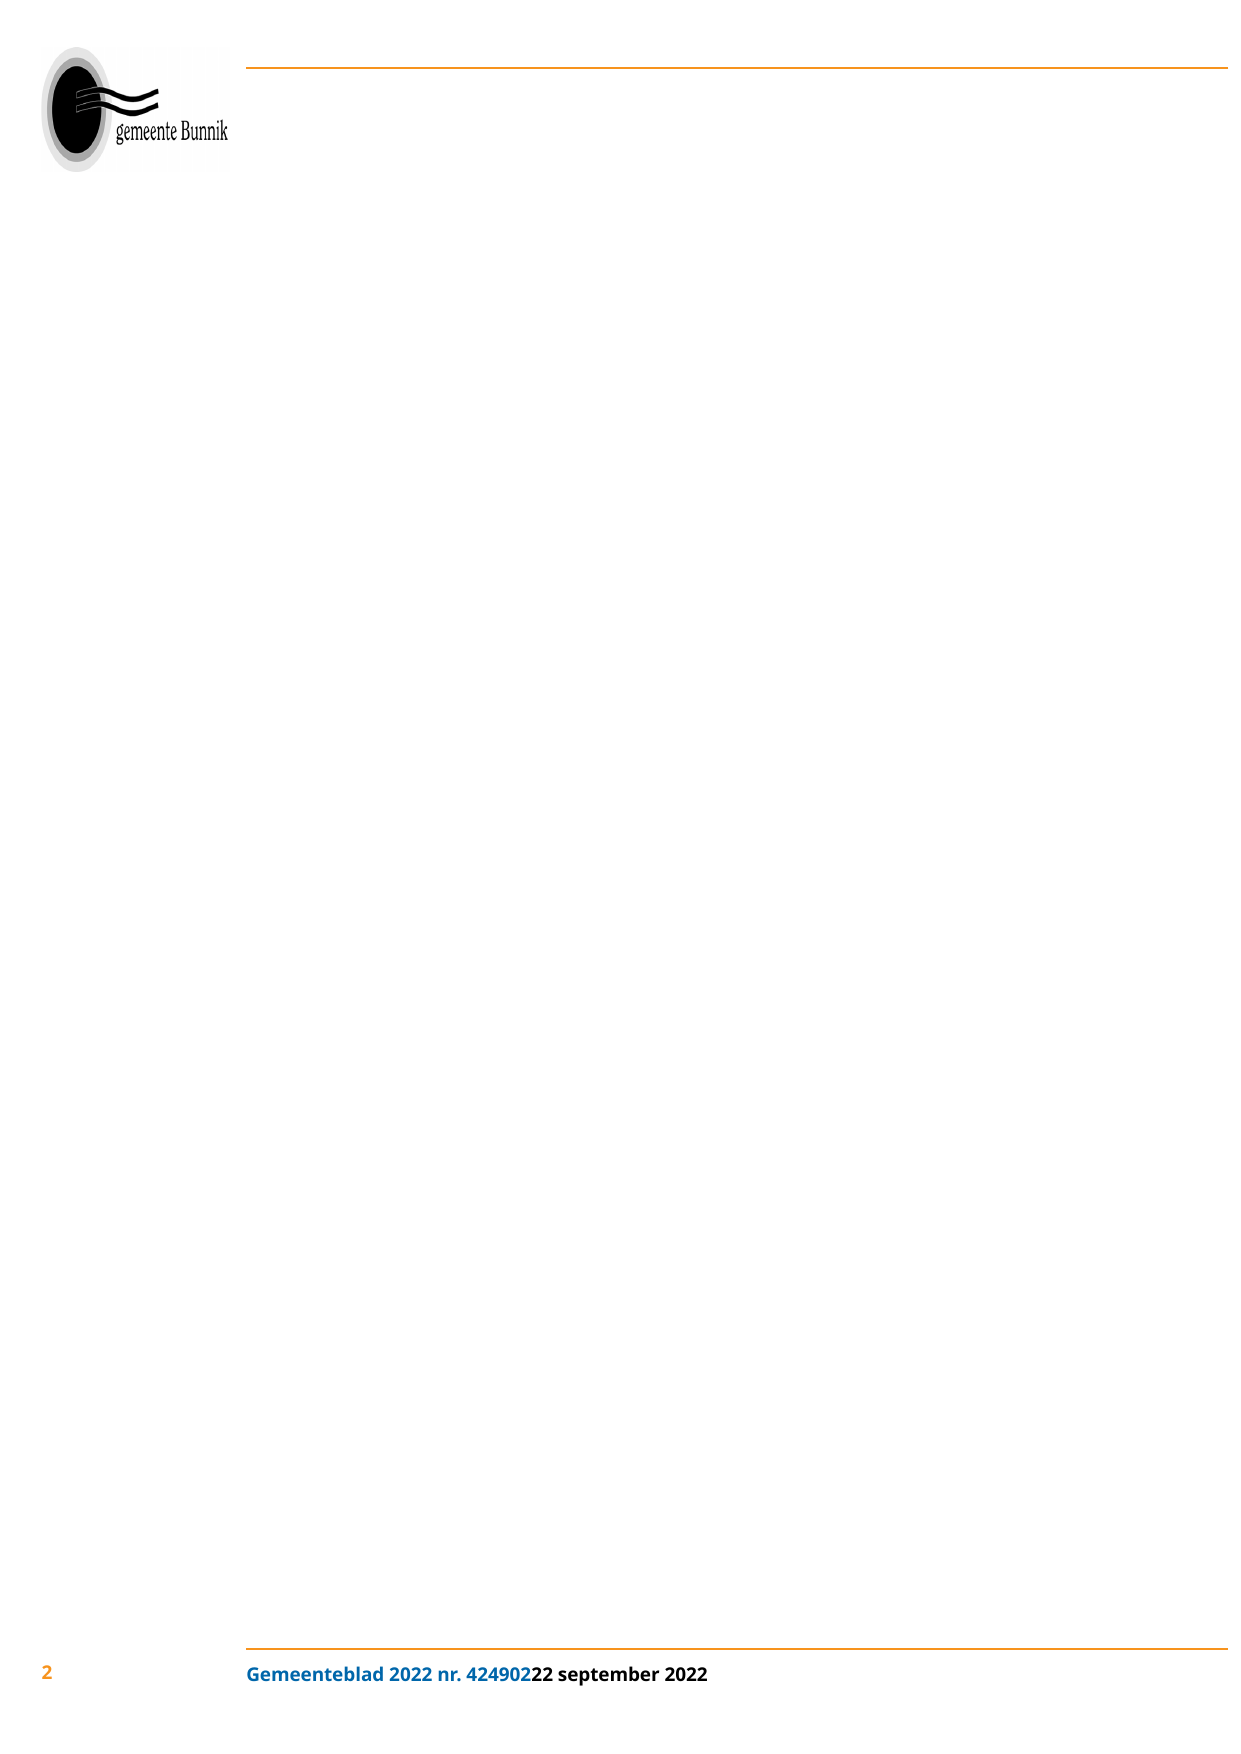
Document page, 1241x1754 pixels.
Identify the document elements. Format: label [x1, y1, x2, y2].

picture [41, 47, 231, 172]
